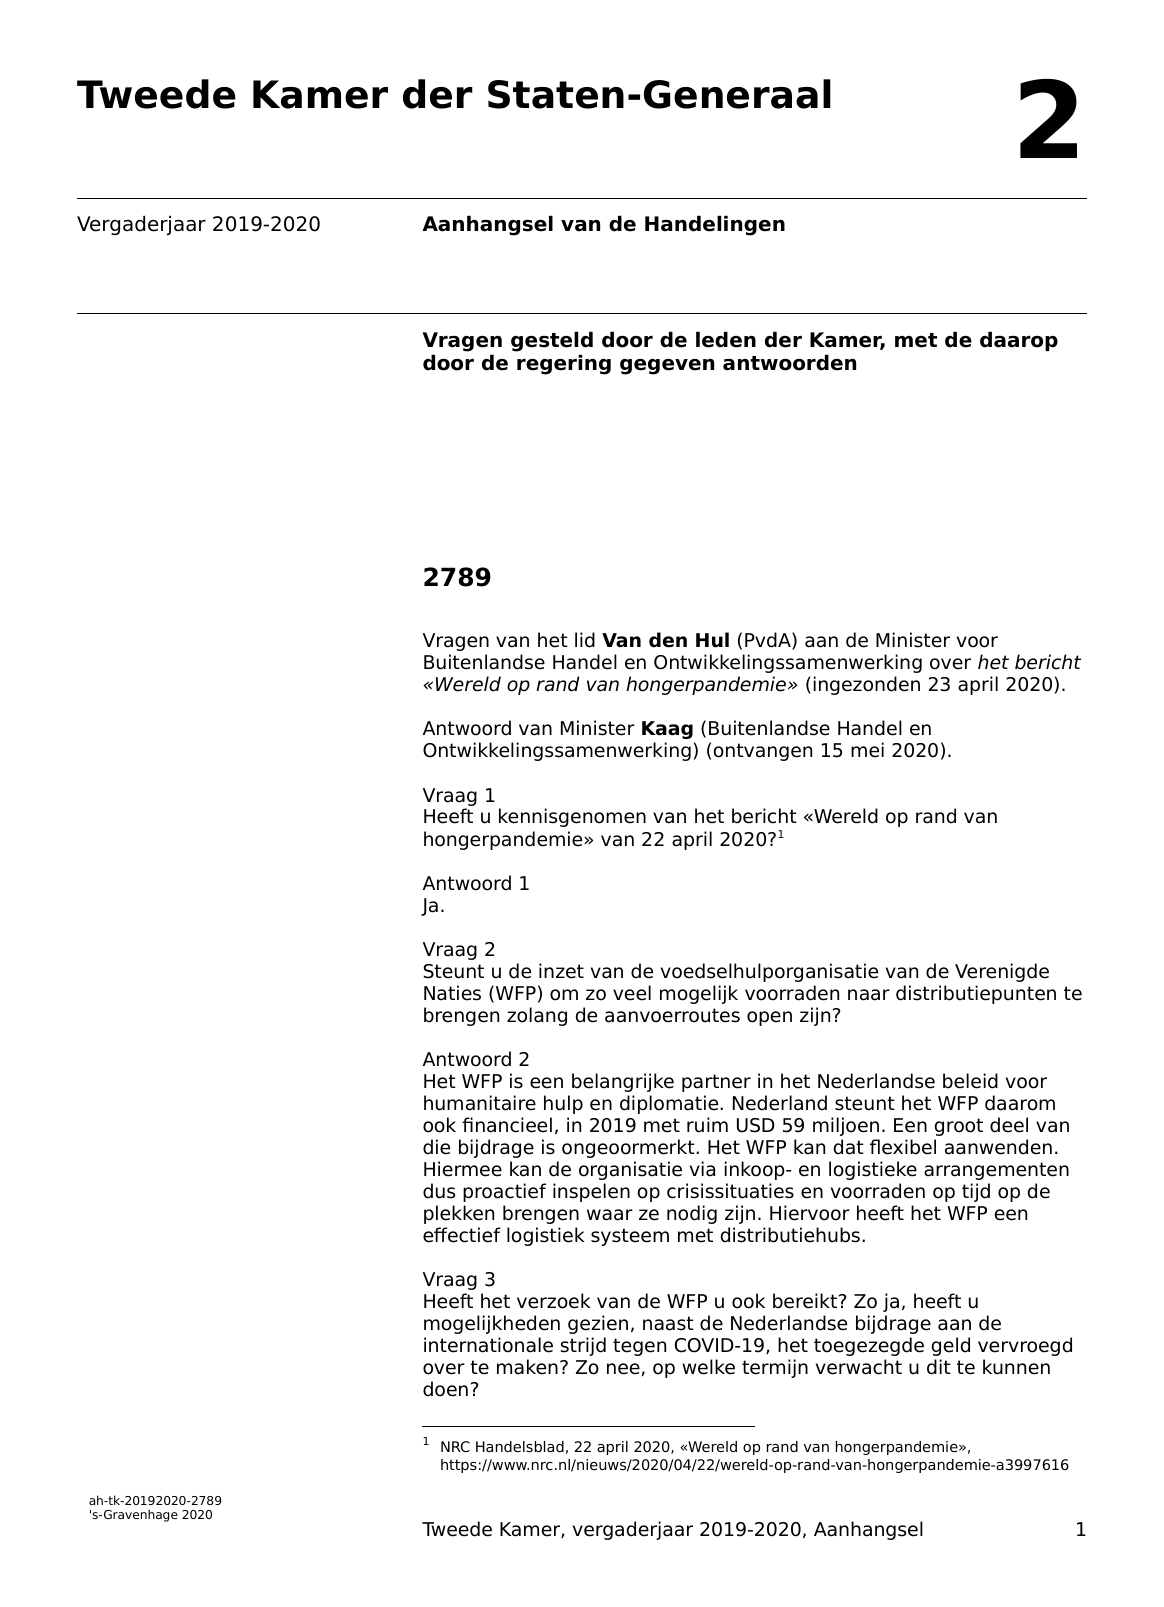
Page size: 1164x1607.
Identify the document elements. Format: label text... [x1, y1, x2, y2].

text Antwoord 1 [422, 873, 1087, 894]
table_header 2 [886, 59, 1087, 198]
table_cell Vragen gesteld door de leden der Kamer, met de daarop door de regering gegeven antwoorden [422, 314, 1087, 375]
text Heeft u kennisgenomen van het bericht «Wereld op rand van hongerpandemie» van 22 april 2020? [422, 806, 1087, 850]
table_header Tweede Kamer der Staten-Generaal [77, 59, 886, 198]
text Antwoord 2 [422, 1049, 1087, 1071]
text 's-Gravenhage 2020 [88, 1508, 323, 1522]
text Steunt u de inzet van de voedselhulporganisatie van de Verenigde Naties (WFP) om zo veel mogelijk voorraden naar distributiepunten te brengen zolang de aanvoerroutes open zijn? [422, 961, 1087, 1027]
text Vraag 2 [422, 939, 1087, 961]
table_cell Vergaderjaar 2019-2020 [77, 199, 422, 313]
text 2789 [422, 563, 1087, 592]
text Vraag 1 [422, 784, 1087, 806]
text Vragen van het lid Van den Hul (PvdA) aan de Minister voor Buitenlandse Handel en Ontwikkelingssamenwerking over het bericht «Wereld op rand van hongerpandemie» (ingezonden 23 april 2020). [422, 630, 1087, 696]
text Vraag 3 [422, 1269, 1087, 1291]
table_cell Aanhangsel van de Handelingen [422, 199, 1087, 313]
text Ja. [422, 894, 1087, 917]
text Het WFP is een belangrijke partner in het Nederlandse beleid voor humanitaire hulp en diplomatie. Nederland steunt het WFP daarom ook financieel, in 2019 met ruim USD 59 miljoen. Een groot deel van die bijdrage is ongeoormerkt. Het WFP kan dat flexibel aanwenden. Hiermee kan de organisatie via inkoop- en logistieke arrangementen dus proactief inspelen op crisissituaties en voorraden op tijd op de plekken brengen waar ze nodig zijn. Hiervoor heeft het WFP een effectief logistiek systeem met distributiehubs. [422, 1071, 1087, 1247]
text NRC Handelsblad, 22 april 2020, «Wereld op rand van hongerpandemie», https://www.nrc.nl/nieuws/2020/04/22/wereld-op-rand-van-hongerpandemie-a3997616 [422, 1435, 1087, 1474]
text Heeft het verzoek van de WFP u ook bereikt? Zo ja, heeft u mogelijkheden gezien, naast de Nederlandse bijdrage aan de internationale strijd tegen COVID-19, het toegezegde geld vervroegd over te maken? Zo nee, op welke termijn verwacht u dit te kunnen doen? [422, 1291, 1087, 1401]
table_cell [77, 314, 422, 375]
text ah-tk-20192020-2789 [88, 1494, 323, 1508]
text Antwoord van Minister Kaag (Buitenlandse Handel en Ontwikkelingssamenwerking) (ontvangen 15 mei 2020). [422, 718, 1087, 762]
